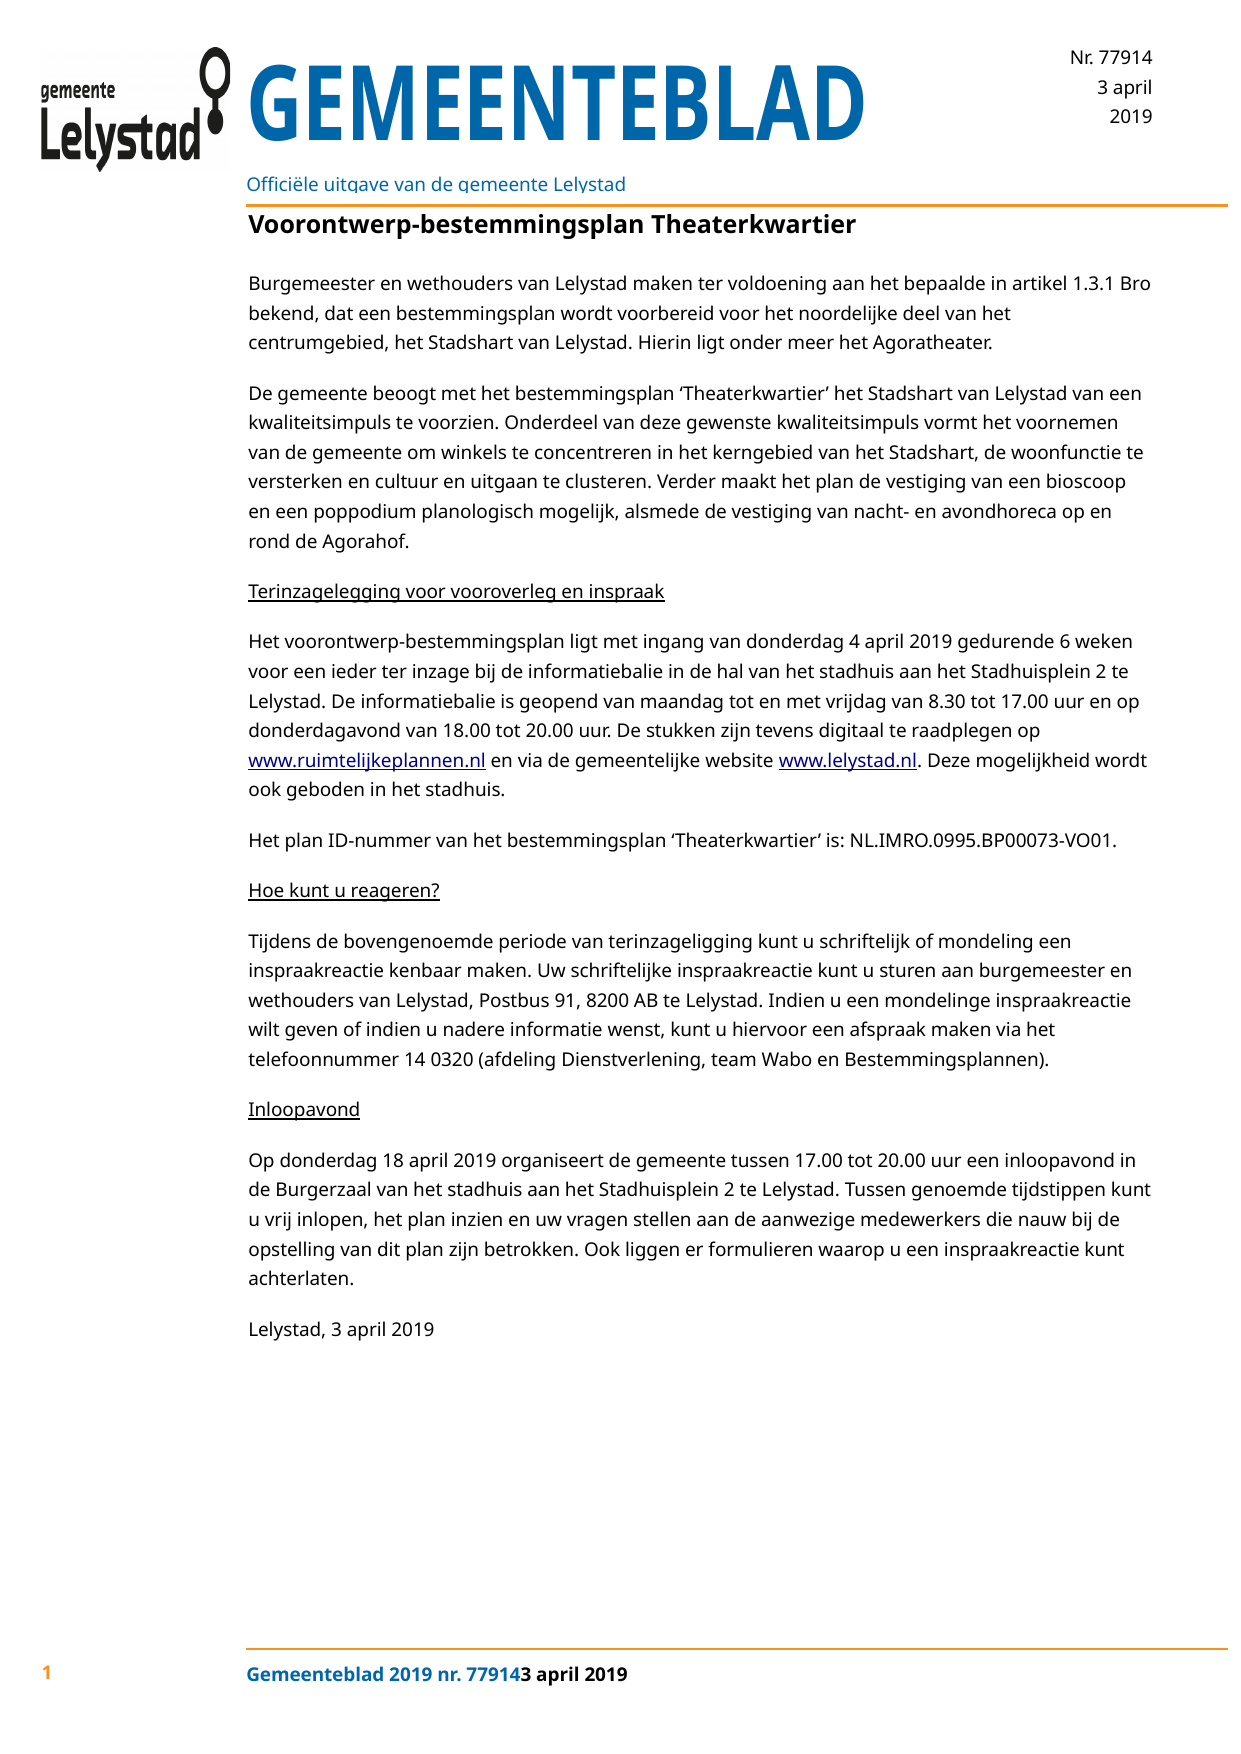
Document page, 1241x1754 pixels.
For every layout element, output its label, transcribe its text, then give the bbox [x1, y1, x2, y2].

text Het voorontwerp-bestemmingsplan ligt met ingang van donderdag 4 april 2019 gedurende 6 weken voor een ieder ter inzage bij de informatiebalie in de hal van het stadhuis aan het Stadhuisplein 2 te Lelystad. De informatiebalie is geopend van maandag tot en met vrijdag van 8.30 tot 17.00 uur en op donderdagavond van 18.00 tot 20.00 uur. De stukken zijn tevens digitaal te raadplegen op www.ruimtelijkeplannen.nl en via de gemeentelijke website www.lelystad.nl. Deze mogelijkheid wordt ook geboden in het stadhuis. [248, 629, 1152, 802]
text Burgemeester en wethouders van Lelystad maken ter voldoening aan het bepaalde in artikel 1.3.1 Bro bekend, dat een bestemmingsplan wordt voorbereid voor het noordelijke deel van het centrumgebied, het Stadshart van Lelystad. Hierin ligt onder meer het Agoratheater. [248, 270, 1152, 355]
text Op donderdag 18 april 2019 organiseert de gemeente tussen 17.00 tot 20.00 uur een inloopavond in de Burgerzaal van het stadhuis aan het Stadhuisplein 2 te Lelystad. Tussen genoemde tijdstippen kunt u vrij inlopen, het plan inzien en uw vragen stellen aan de aanwezige medewerkers die nauw bij de opstelling van dit plan zijn betrokken. Ook liggen er formulieren waarop u een inspraakreactie kunt achterlaten. [248, 1147, 1152, 1291]
text Voorontwerp-bestemmingsplan Theaterkwartier [248, 207, 1152, 241]
text Hoe kunt u reageren? [248, 877, 1152, 903]
text Tijdens de bovengenoemde periode van terinzageligging kunt u schriftelijk of mondeling een inspraakreactie kenbaar maken. Uw schriftelijke inspraakreactie kunt u sturen aan burgemeester en wethouders van Lelystad, Postbus 91, 8200 AB te Lelystad. Indien u een mondelinge inspraakreactie wilt geven of indien u nadere informatie wenst, kunt u hiervoor een afspraak maken via het telefoonnummer 14 0320 (afdeling Dienstverlening, team Wabo en Bestemmingsplannen). [248, 928, 1152, 1072]
text Lelystad, 3 april 2019 [248, 1316, 1152, 1341]
text De gemeente beoogt met het bestemmingsplan ‘Theaterkwartier’ het Stadshart van Lelystad van een kwaliteitsimpuls te voorzien. Onderdeel van deze gewenste kwaliteitsimpuls vormt het voornemen van de gemeente om winkels te concentreren in het kerngebied van het Stadshart, de woonfunctie te versterken en cultuur en uitgaan te clusteren. Verder maakt het plan de vestiging van een bioscoop en een poppodium planologisch mogelijk, alsmede de vestiging van nacht- en avondhoreca op en rond de Agorahof. [248, 380, 1152, 553]
text Het plan ID-nummer van het bestemmingsplan ‘Theaterkwartier’ is: NL.IMRO.0995.BP00073-VO01. [248, 827, 1152, 853]
text Inloopavond [248, 1097, 1152, 1122]
picture [41, 47, 231, 172]
text Terinzagelegging voor vooroverleg en inspraak [248, 578, 1152, 604]
